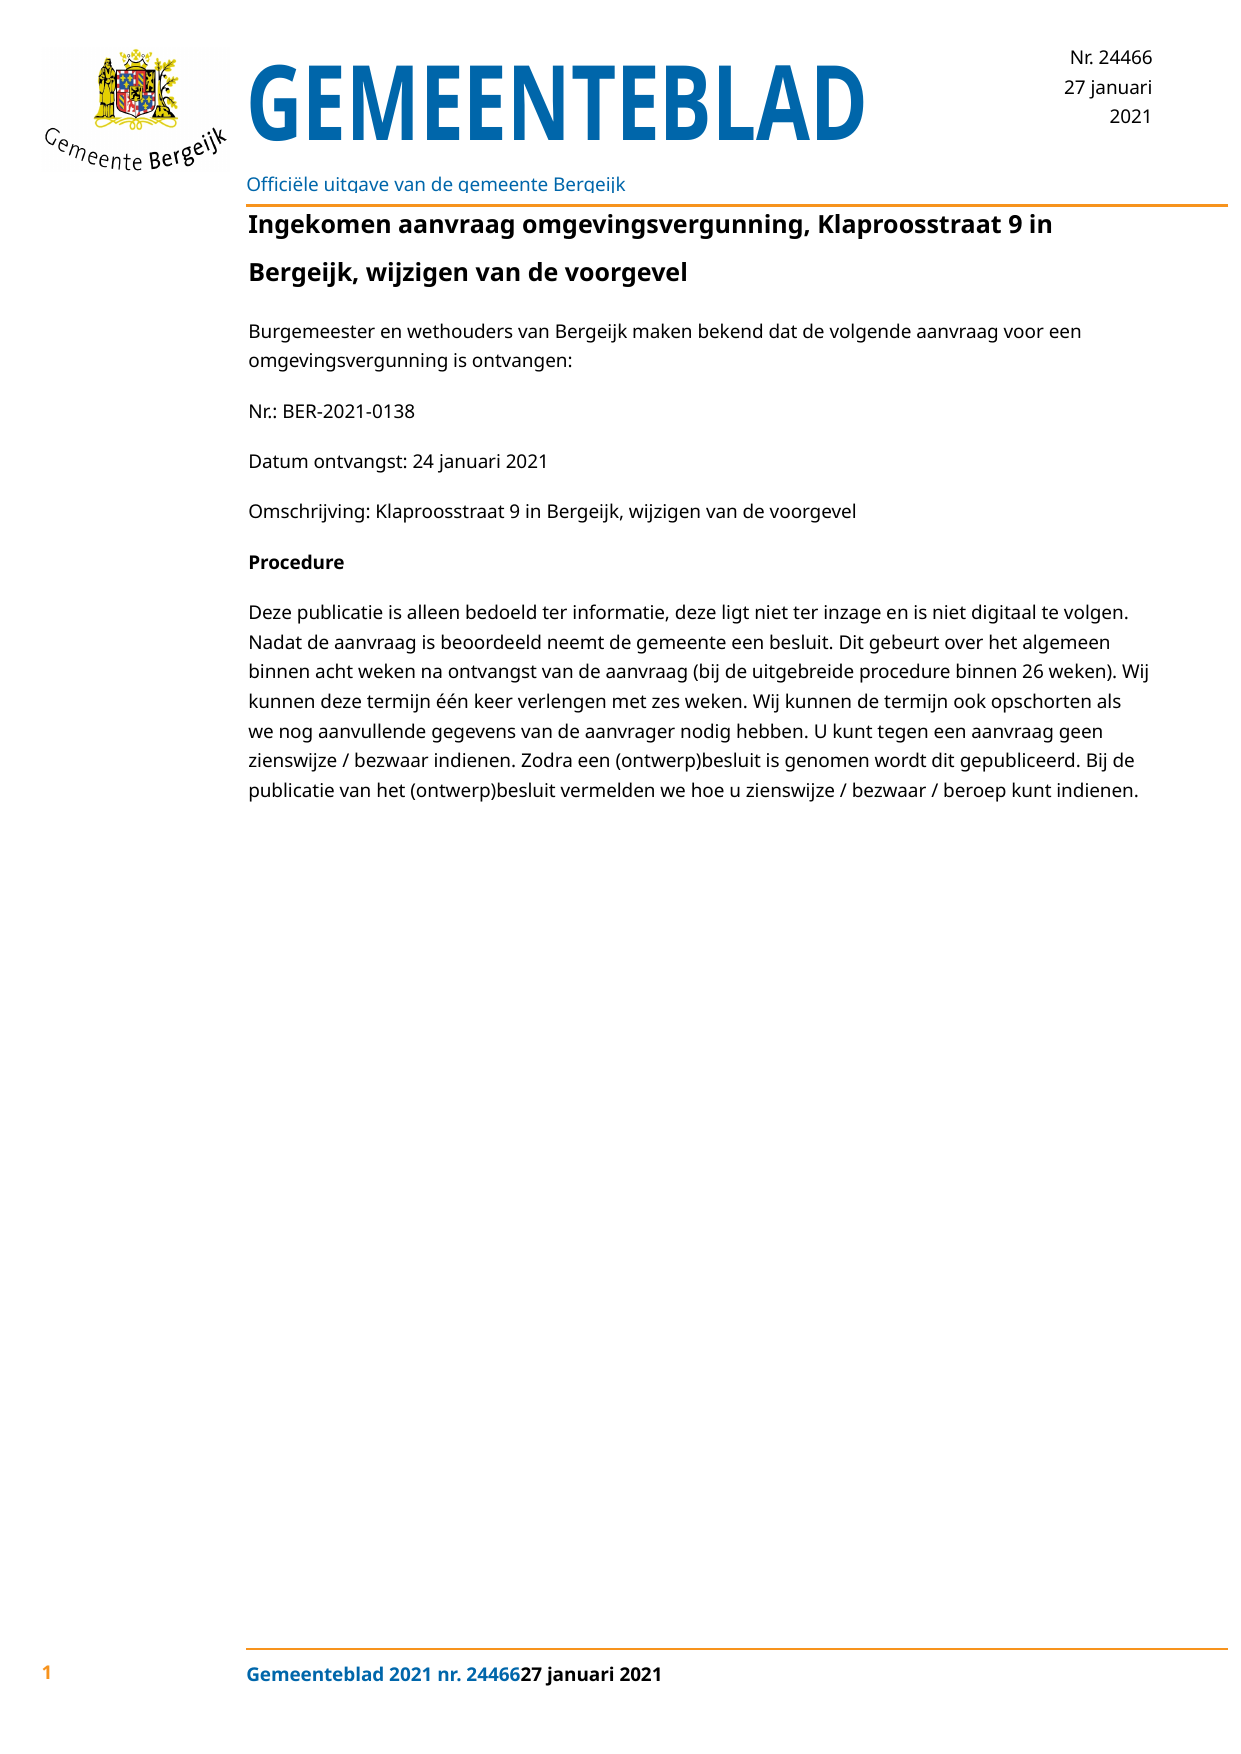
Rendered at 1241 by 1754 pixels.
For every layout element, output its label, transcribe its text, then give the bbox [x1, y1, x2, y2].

text Ingekomen aanvraag omgevingsvergunning, Klaproosstraat 9 in Bergeijk, wijzigen van de voorgevel [248, 207, 1152, 288]
text Burgemeester en wethouders van Bergeijk maken bekend dat de volgende aanvraag voor een omgevingsvergunning is ontvangen: [248, 318, 1152, 373]
text Omschrijving: Klaproosstraat 9 in Bergeijk, wijzigen van de voorgevel [248, 499, 1152, 524]
picture [41, 47, 231, 172]
text Deze publicatie is alleen bedoeld ter informatie, deze ligt niet ter inzage en is niet digitaal te volgen. Nadat de aanvraag is beoordeeld neemt de gemeente een besluit. Dit gebeurt over het algemeen binnen acht weken na ontvangst van de aanvraag (bij de uitgebreide procedure binnen 26 weken). Wij kunnen deze termijn één keer verlengen met zes weken. Wij kunnen de termijn ook opschorten als we nog aanvullende gegevens van de aanvrager nodig hebben. U kunt tegen een aanvraag geen zienswijze / bezwaar indienen. Zodra een (ontwerp)besluit is genomen wordt dit gepubliceerd. Bij de publicatie van het (ontwerp)besluit vermelden we hoe u zienswijze / bezwaar / beroep kunt indienen. [248, 599, 1152, 803]
text Nr.: BER-2021-0138 [248, 398, 1152, 424]
text Procedure [248, 549, 1152, 575]
text Datum ontvangst: 24 januari 2021 [248, 448, 1152, 474]
